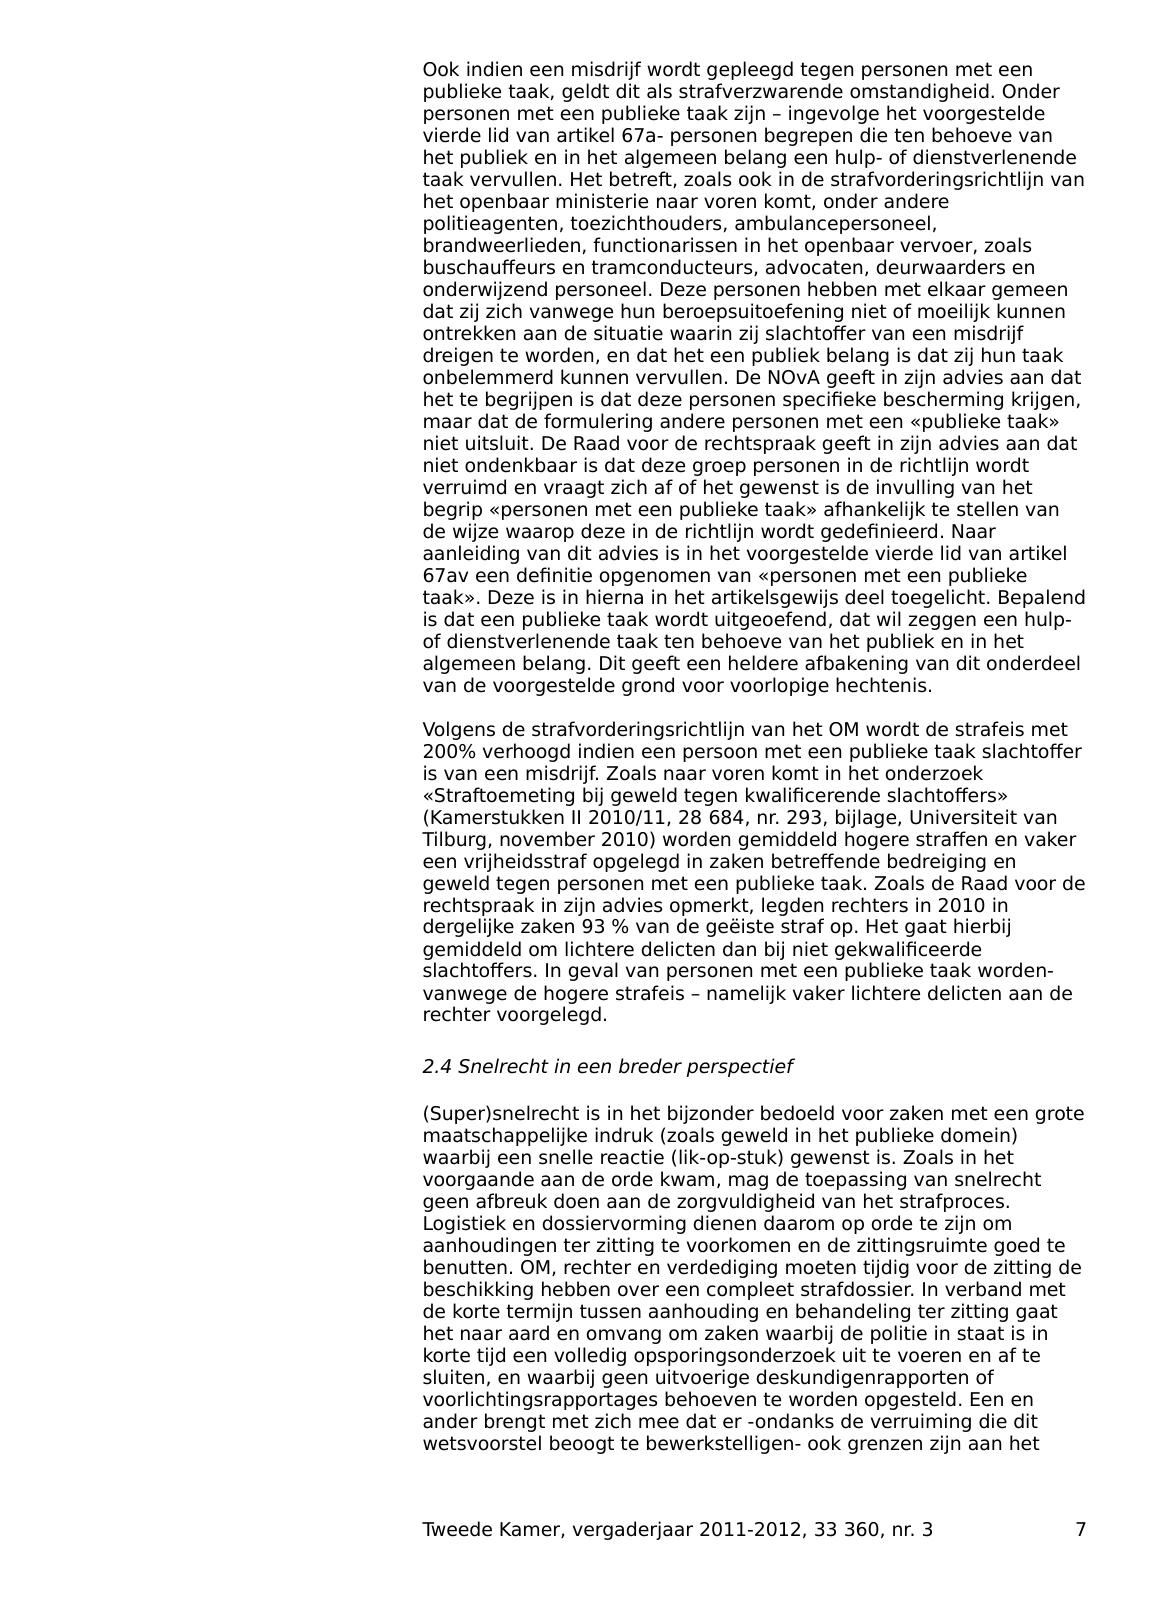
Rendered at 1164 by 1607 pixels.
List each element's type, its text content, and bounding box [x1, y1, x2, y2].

subtitle 2.4 Snelrecht in een breder perspectief [422, 1056, 1087, 1078]
text (Super)snelrecht is in het bijzonder bedoeld voor zaken met een grote maatschappelijke indruk (zoals geweld in het publieke domein) waarbij een snelle reactie (lik-op-stuk) gewenst is. Zoals in het voorgaande aan de orde kwam, mag de toepassing van snelrecht geen afbreuk doen aan de zorgvuldigheid van het strafproces. Logistiek en dossiervorming dienen daarom op orde te zijn om aanhoudingen ter zitting te voorkomen en de zittingsruimte goed te benutten. OM, rechter en verdediging moeten tijdig voor de zitting de beschikking hebben over een compleet strafdossier. In verband met de korte termijn tussen aanhouding en behandeling ter zitting gaat het naar aard en omvang om zaken waarbij de politie in staat is in korte tijd een volledig opsporingsonderzoek uit te voeren en af te sluiten, en waarbij geen uitvoerige deskundigenrapporten of voorlichtingsrapportages behoeven te worden opgesteld. Een en ander brengt met zich mee dat er -ondanks de verruiming die dit wetsvoorstel beoogt te bewerkstelligen- ook grenzen zijn aan het [422, 1103, 1087, 1455]
text Ook indien een misdrijf wordt gepleegd tegen personen met een publieke taak, geldt dit als strafverzwarende omstandigheid. Onder personen met een publieke taak zijn – ingevolge het voorgestelde vierde lid van artikel 67a- personen begrepen die ten behoeve van het publiek en in het algemeen belang een hulp- of dienstverlenende taak vervullen. Het betreft, zoals ook in de strafvorderingsrichtlijn van het openbaar ministerie naar voren komt, onder andere politieagenten, toezichthouders, ambulancepersoneel, brandweerlieden, functionarissen in het openbaar vervoer, zoals buschauffeurs en tramconducteurs, advocaten, deurwaarders en onderwijzend personeel. Deze personen hebben met elkaar gemeen dat zij zich vanwege hun beroepsuitoefening niet of moeilijk kunnen ontrekken aan de situatie waarin zij slachtoffer van een misdrijf dreigen te worden, en dat het een publiek belang is dat zij hun taak onbelemmerd kunnen vervullen. De NOvA geeft in zijn advies aan dat het te begrijpen is dat deze personen specifieke bescherming krijgen, maar dat de formulering andere personen met een «publieke taak» niet uitsluit. De Raad voor de rechtspraak geeft in zijn advies aan dat niet ondenkbaar is dat deze groep personen in de richtlijn wordt verruimd en vraagt zich af of het gewenst is de invulling van het begrip «personen met een publieke taak» afhankelijk te stellen van de wijze waarop deze in de richtlijn wordt gedefinieerd. Naar aanleiding van dit advies is in het voorgestelde vierde lid van artikel 67av een definitie opgenomen van «personen met een publieke taak». Deze is in hierna in het artikelsgewijs deel toegelicht. Bepalend is dat een publieke taak wordt uitgeoefend, dat wil zeggen een hulp- of dienstverlenende taak ten behoeve van het publiek en in het algemeen belang. Dit geeft een heldere afbakening van dit onderdeel van de voorgestelde grond voor voorlopige hechtenis. [422, 59, 1087, 696]
text Volgens de strafvorderingsrichtlijn van het OM wordt de strafeis met 200% verhoogd indien een persoon met een publieke taak slachtoffer is van een misdrijf. Zoals naar voren komt in het onderzoek «Straftoemeting bij geweld tegen kwalificerende slachtoffers» (Kamerstukken II 2010/11, 28 684, nr. 293, bijlage, Universiteit van Tilburg, november 2010) worden gemiddeld hogere straffen en vaker een vrijheidsstraf opgelegd in zaken betreffende bedreiging en geweld tegen personen met een publieke taak. Zoals de Raad voor de rechtspraak in zijn advies opmerkt, legden rechters in 2010 in dergelijke zaken 93 % van de geëiste straf op. Het gaat hierbij gemiddeld om lichtere delicten dan bij niet gekwalificeerde slachtoffers. In geval van personen met een publieke taak worden- vanwege de hogere strafeis – namelijk vaker lichtere delicten aan de rechter voorgelegd. [422, 719, 1087, 1026]
